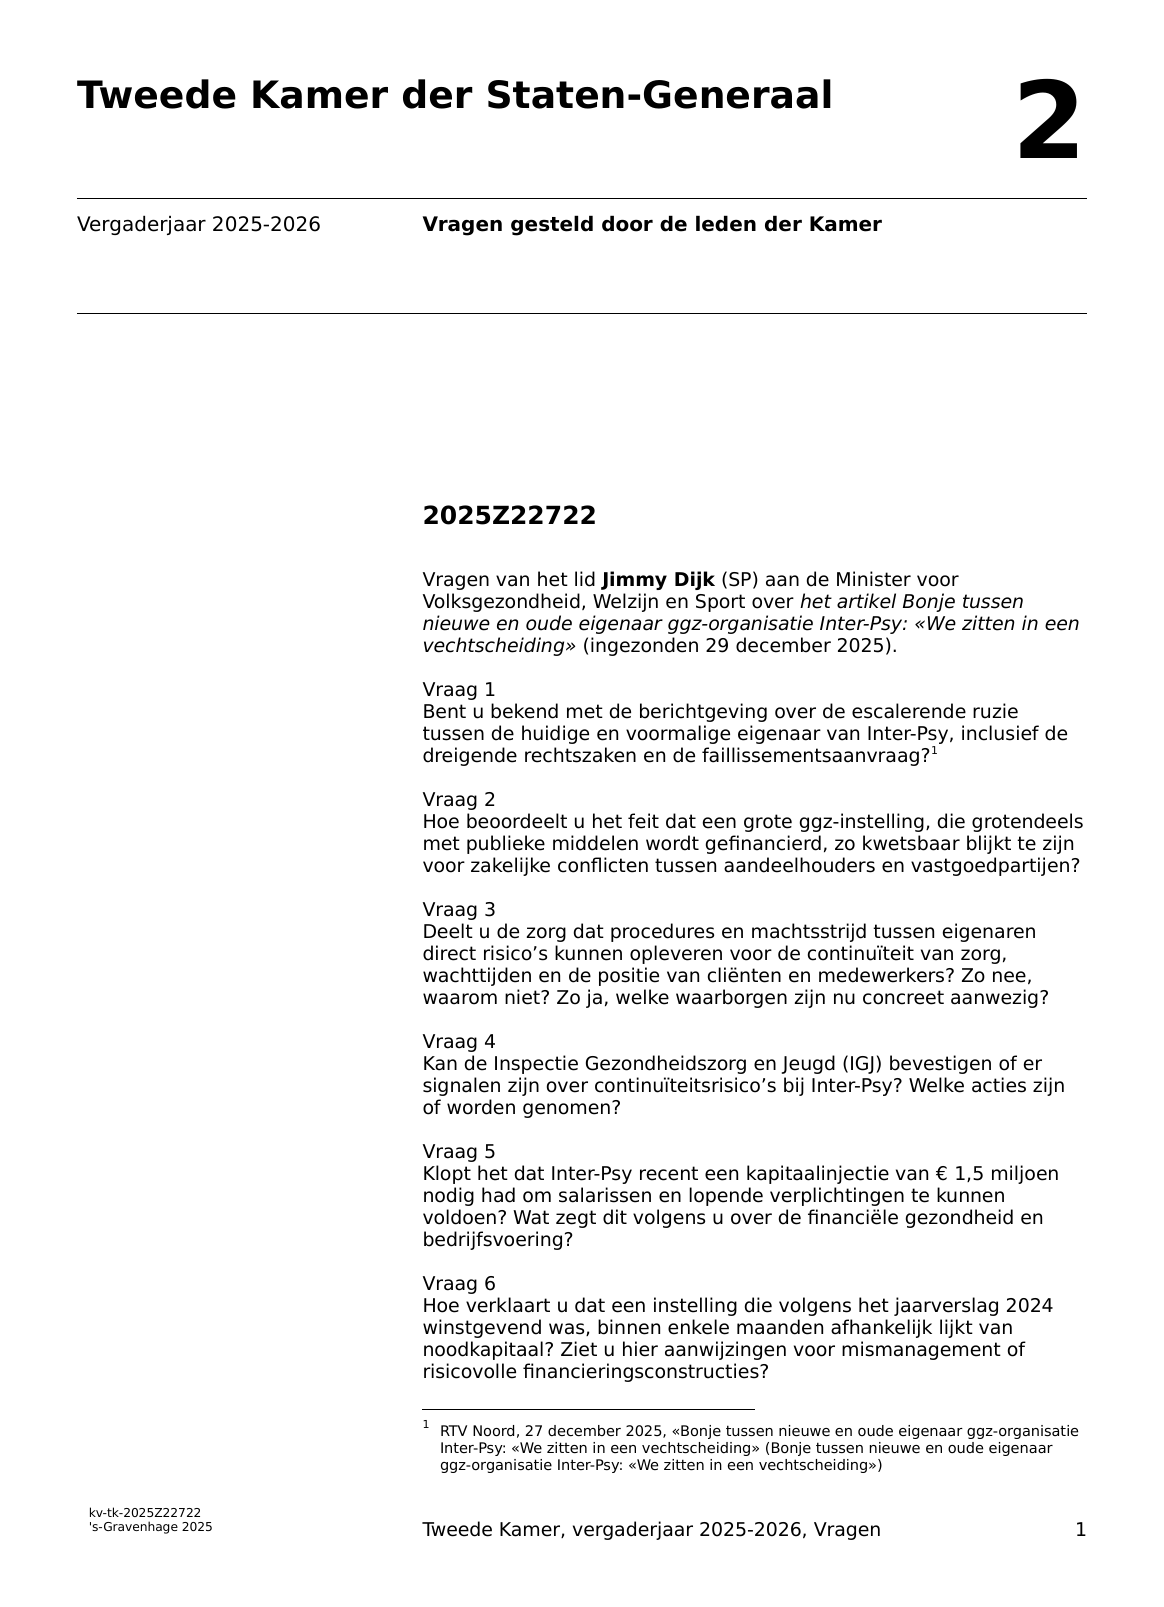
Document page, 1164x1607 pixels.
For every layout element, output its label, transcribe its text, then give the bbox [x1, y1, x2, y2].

text kv-tk-2025Z22722 [88, 1506, 323, 1520]
text Vraag 4 [422, 1031, 1087, 1053]
text Vraag 2 [422, 789, 1087, 811]
table_header Tweede Kamer der Staten-Generaal [77, 59, 886, 198]
text Kan de Inspectie Gezondheidszorg en Jeugd (IGJ) bevestigen of er signalen zijn over continuïteitsrisico’s bij Inter-Psy? Welke acties zijn of worden genomen? [422, 1053, 1087, 1119]
table_header 2 [886, 59, 1087, 198]
text Vraag 3 [422, 899, 1087, 921]
text Vraag 6 [422, 1273, 1087, 1295]
text 2025Z22722 [422, 501, 1087, 531]
text Vraag 1 [422, 679, 1087, 701]
text Deelt u de zorg dat procedures en machtsstrijd tussen eigenaren direct risico’s kunnen opleveren voor de continuïteit van zorg, wachttijden en de positie van cliënten en medewerkers? Zo nee, waarom niet? Zo ja, welke waarborgen zijn nu concreet aanwezig? [422, 921, 1087, 1009]
text Klopt het dat Inter-Psy recent een kapitaalinjectie van € 1,5 miljoen nodig had om salarissen en lopende verplichtingen te kunnen voldoen? Wat zegt dit volgens u over de financiële gezondheid en bedrijfsvoering? [422, 1163, 1087, 1251]
text Vragen van het lid Jimmy Dijk (SP) aan de Minister voor Volksgezondheid, Welzijn en Sport over het artikel Bonje tussen nieuwe en oude eigenaar ggz-organisatie Inter-Psy: «We zitten in een vechtscheiding» (ingezonden 29 december 2025). [422, 569, 1087, 657]
text Hoe beoordeelt u het feit dat een grote ggz-instelling, die grotendeels met publieke middelen wordt gefinancierd, zo kwetsbaar blijkt te zijn voor zakelijke conflicten tussen aandeelhouders en vastgoedpartijen? [422, 811, 1087, 877]
text Hoe verklaart u dat een instelling die volgens het jaarverslag 2024 winstgevend was, binnen enkele maanden afhankelijk lijkt van noodkapitaal? Ziet u hier aanwijzingen voor mismanagement of risicovolle financieringsconstructies? [422, 1295, 1087, 1383]
text Bent u bekend met de berichtgeving over de escalerende ruzie tussen de huidige en voormalige eigenaar van Inter-Psy, inclusief de dreigende rechtszaken en de faillissementsaanvraag? [422, 701, 1087, 767]
text RTV Noord, 27 december 2025, «Bonje tussen nieuwe en oude eigenaar ggz-organisatie Inter-Psy: «We zitten in een vechtscheiding» (Bonje tussen nieuwe en oude eigenaar ggz-organisatie Inter-Psy: «We zitten in een vechtscheiding») [422, 1418, 1087, 1474]
table_cell Vergaderjaar 2025-2026 [77, 199, 422, 313]
table_cell Vragen gesteld door de leden der Kamer [422, 199, 1087, 313]
text Vraag 5 [422, 1141, 1087, 1163]
text 's-Gravenhage 2025 [88, 1520, 323, 1534]
